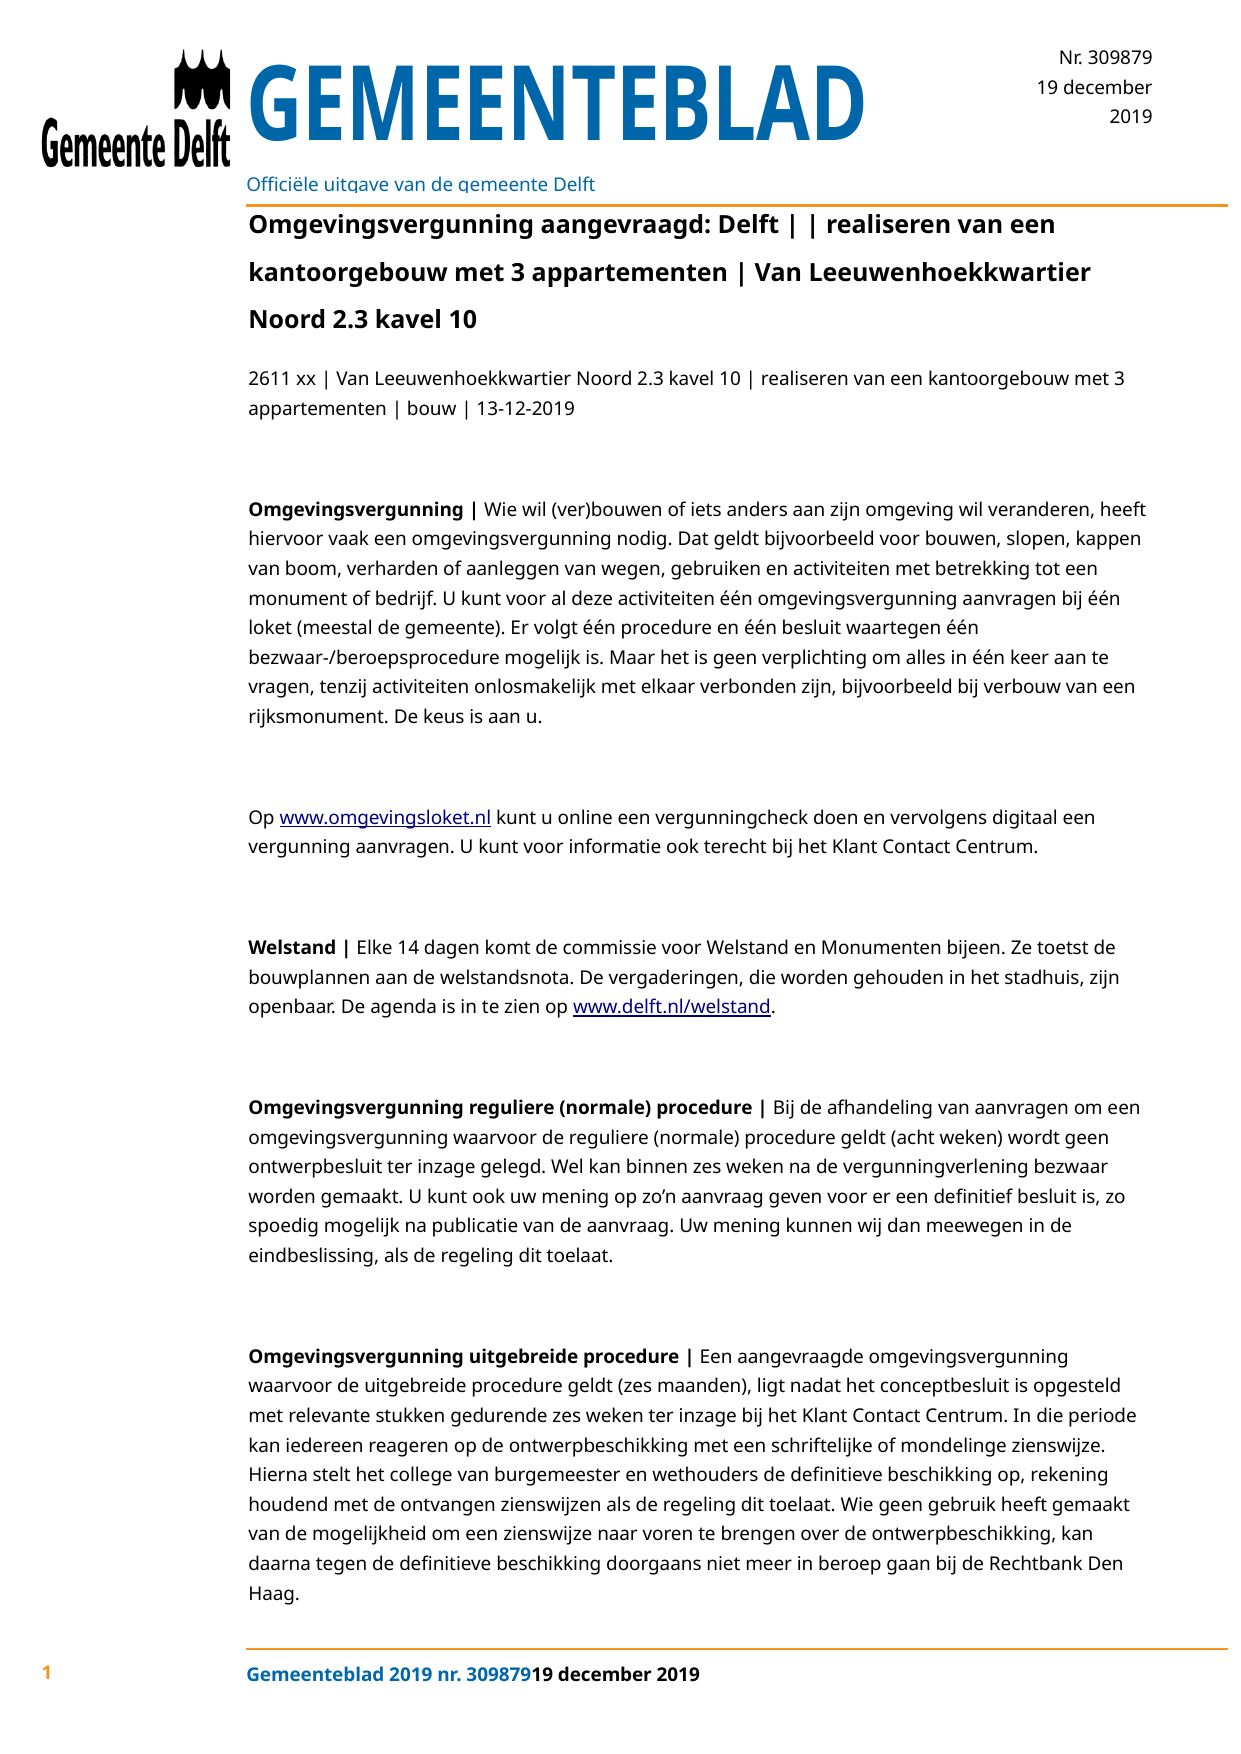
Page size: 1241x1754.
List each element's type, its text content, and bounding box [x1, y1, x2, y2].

text Omgevingsvergunning reguliere (normale) procedure | Bij de afhandeling van aanvragen om een omgevingsvergunning waarvoor de reguliere (normale) procedure geldt (acht weken) wordt geen ontwerpbesluit ter inzage gelegd. Wel kan binnen zes weken na de vergunningverlening bezwaar worden gemaakt. U kunt ook uw mening op zo’n aanvraag geven voor er een definitief besluit is, zo spoedig mogelijk na publicatie van de aanvraag. Uw mening kunnen wij dan meewegen in de eindbeslissing, als de regeling dit toelaat. [248, 1094, 1152, 1268]
text Op www.omgevingsloket.nl kunt u online een vergunningcheck doen en vervolgens digitaal een vergunning aanvragen. U kunt voor informatie ook terecht bij het Klant Contact Centrum. [248, 804, 1152, 859]
text Omgevingsvergunning | Wie wil (ver)bouwen of iets anders aan zijn omgeving wil veranderen, heeft hiervoor vaak een omgevingsvergunning nodig. Dat geldt bijvoorbeeld voor bouwen, slopen, kappen van boom, verharden of aanleggen van wegen, gebruiken en activiteiten met betrekking tot een monument of bedrijf. U kunt voor al deze activiteiten één omgevingsvergunning aanvragen bij één loket (meestal de gemeente). Er volgt één procedure en één besluit waartegen één bezwaar-/beroepsprocedure mogelijk is. Maar het is geen verplichting om alles in één keer aan te vragen, tenzij activiteiten onlosmakelijk met elkaar verbonden zijn, bijvoorbeeld bij verbouw van een rijksmonument. De keus is aan u. [248, 496, 1152, 729]
text 2611 xx | Van Leeuwenhoekkwartier Noord 2.3 kavel 10 | realiseren van een kantoorgebouw met 3 appartementen | bouw | 13-12-2019 [248, 366, 1152, 421]
picture [41, 47, 231, 172]
text Omgevingsvergunning aangevraagd: Delft | | realiseren van een kantoorgebouw met 3 appartementen | Van Leeuwenhoekkwartier Noord 2.3 kavel 10 [248, 207, 1152, 336]
text Welstand | Elke 14 dagen komt de commissie voor Welstand en Monumenten bijeen. Ze toetst de bouwplannen aan de welstandsnota. De vergaderingen, die worden gehouden in het stadhuis, zijn openbaar. De agenda is in te zien op www.delft.nl/welstand. [248, 934, 1152, 1019]
text Omgevingsvergunning uitgebreide procedure | Een aangevraagde omgevingsvergunning waarvoor de uitgebreide procedure geldt (zes maanden), ligt nadat het conceptbesluit is opgesteld met relevante stukken gedurende zes weken ter inzage bij het Klant Contact Centrum. In die periode kan iedereen reageren op de ontwerpbeschikking met een schriftelijke of mondelinge zienswijze. Hierna stelt het college van burgemeester en wethouders de definitieve beschikking op, rekening houdend met de ontvangen zienswijzen als de regeling dit toelaat. Wie geen gebruik heeft gemaakt van de mogelijkheid om een zienswijze naar voren te brengen over de ontwerpbeschikking, kan daarna tegen de definitieve beschikking doorgaans niet meer in beroep gaan bij de Rechtbank Den Haag. [248, 1343, 1152, 1605]
